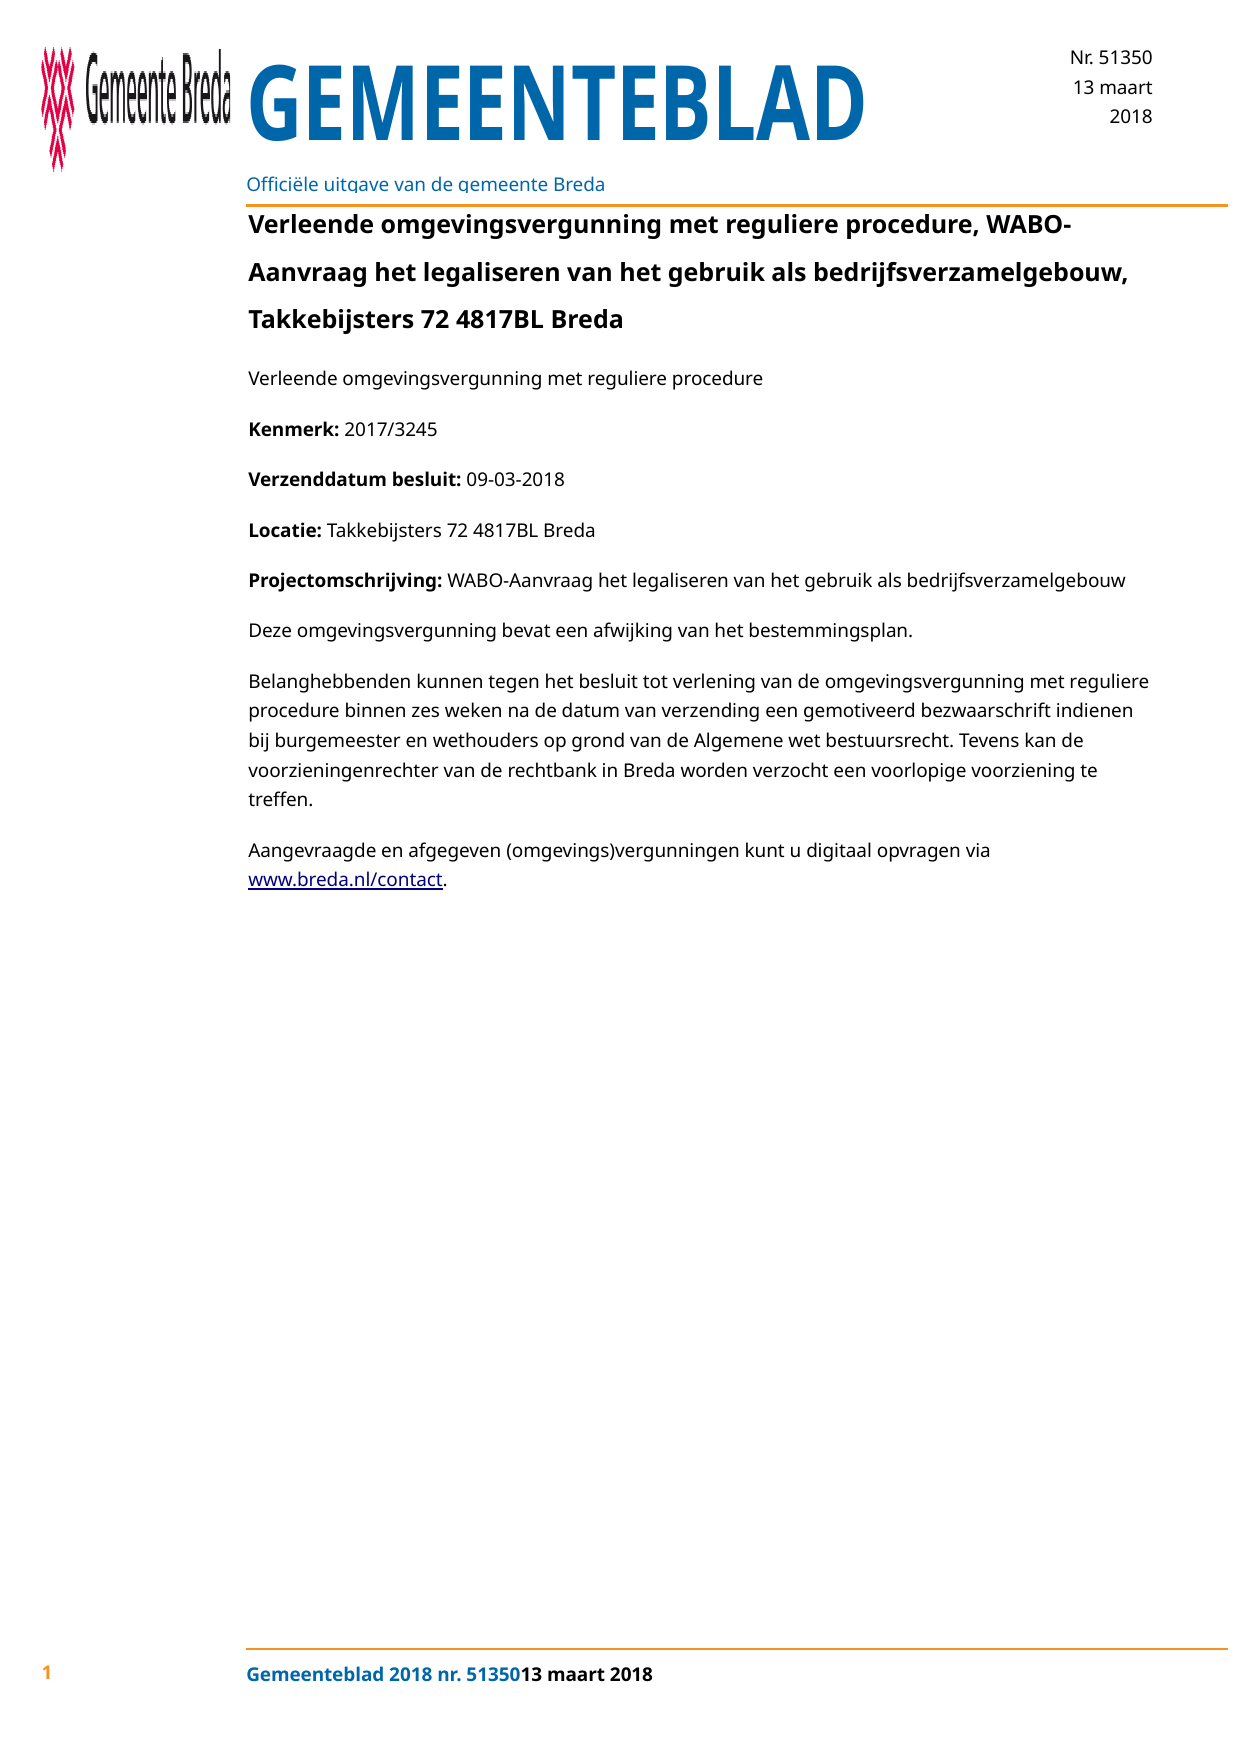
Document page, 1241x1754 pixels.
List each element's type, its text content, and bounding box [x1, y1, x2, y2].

text Verleende omgevingsvergunning met reguliere procedure [248, 366, 1152, 391]
picture [41, 47, 231, 172]
text Verzenddatum besluit: 09-03-2018 [248, 466, 1152, 492]
text Locatie: Takkebijsters 72 4817BL Breda [248, 517, 1152, 542]
text Verleende omgevingsvergunning met reguliere procedure, WABO-Aanvraag het legaliseren van het gebruik als bedrijfsverzamelgebouw, Takkebijsters 72 4817BL Breda [248, 207, 1152, 336]
text Aangevraagde en afgegeven (omgevings)vergunningen kunt u digitaal opvragen via www.breda.nl/contact. [248, 837, 1152, 892]
text Projectomschrijving: WABO-Aanvraag het legaliseren van het gebruik als bedrijfsverzamelgebouw [248, 567, 1152, 593]
text Belanghebbenden kunnen tegen het besluit tot verlening van de omgevingsvergunning met reguliere procedure binnen zes weken na de datum van verzending een gemotiveerd bezwaarschrift indienen bij burgemeester en wethouders op grond van de Algemene wet bestuursrecht. Tevens kan de voorzieningenrechter van de rechtbank in Breda worden verzocht een voorlopige voorziening te treffen. [248, 668, 1152, 812]
text Deze omgevingsvergunning bevat een afwijking van het bestemmingsplan. [248, 618, 1152, 643]
text Kenmerk: 2017/3245 [248, 416, 1152, 442]
